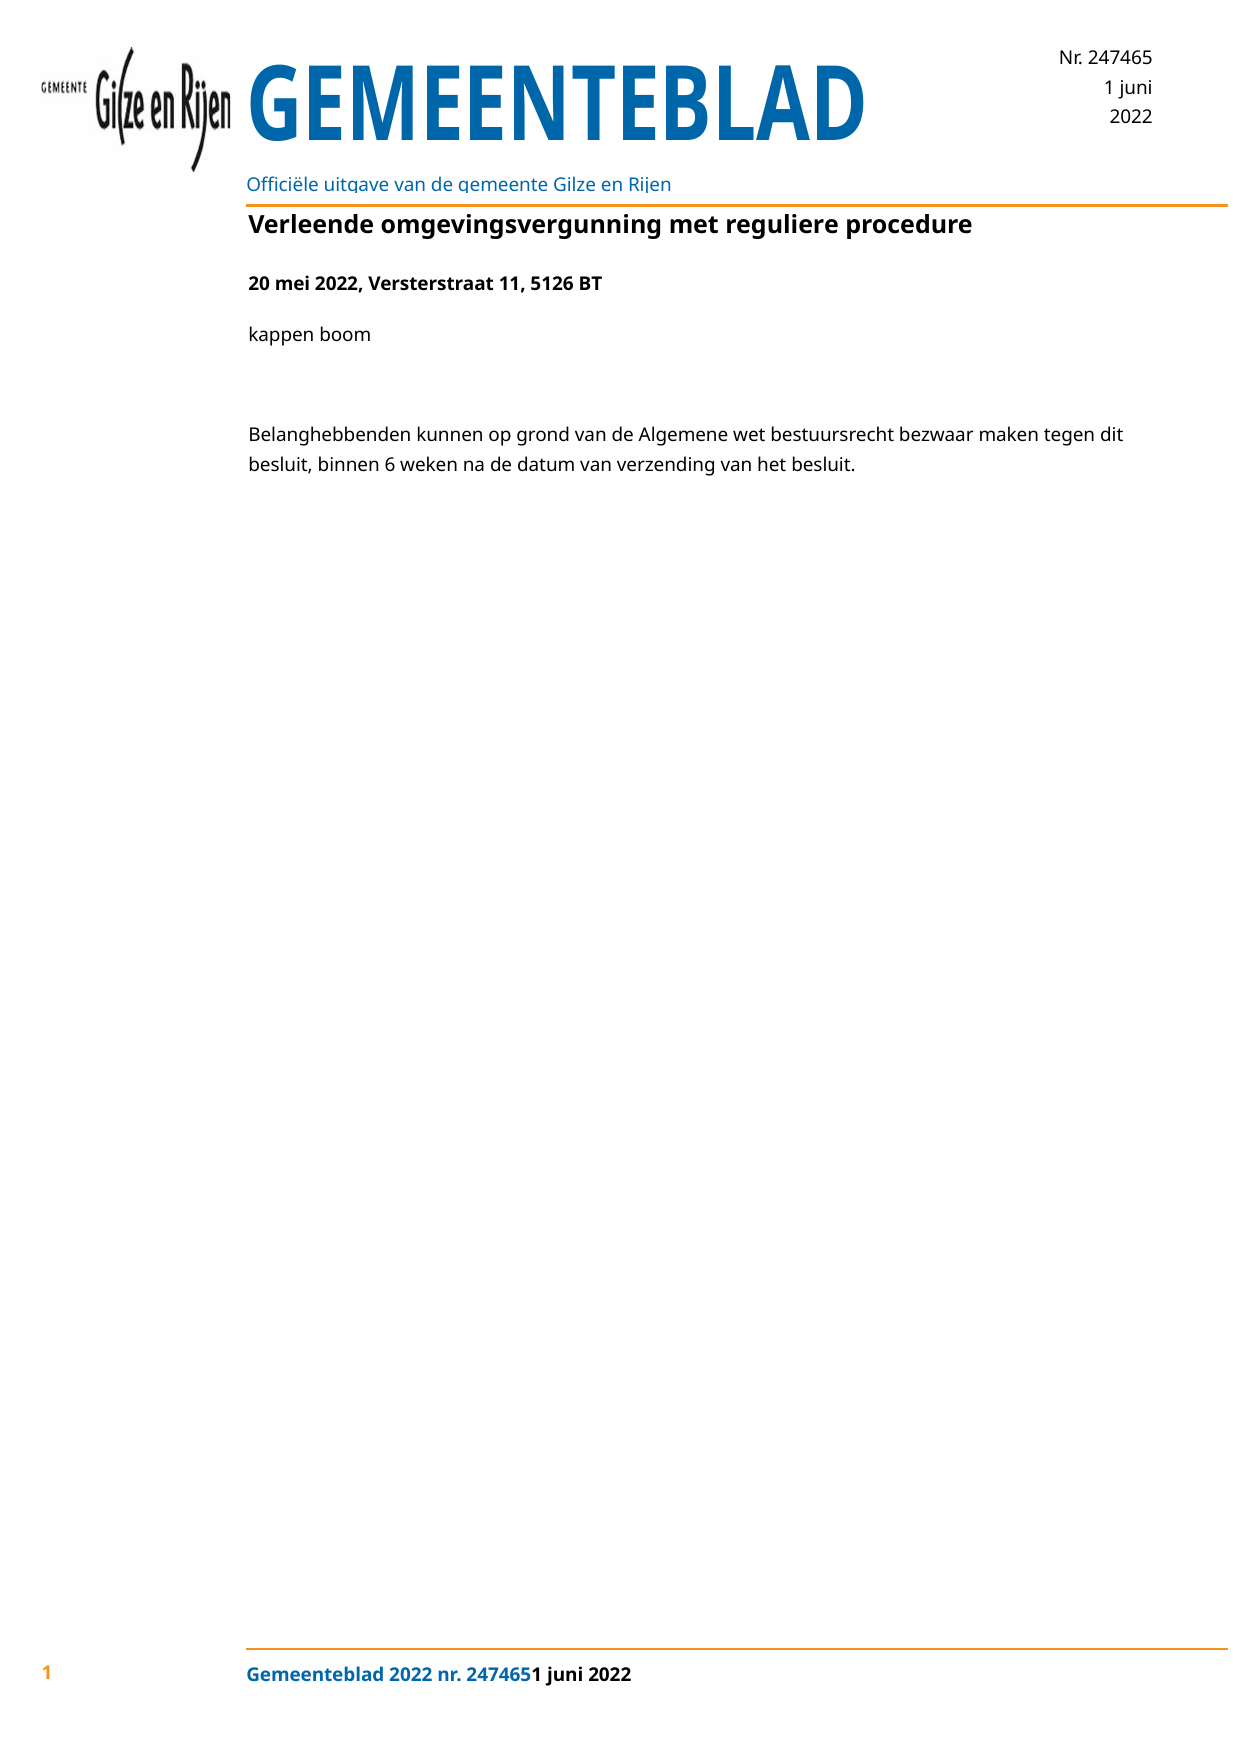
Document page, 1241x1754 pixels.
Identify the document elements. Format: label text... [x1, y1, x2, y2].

text Verleende omgevingsvergunning met reguliere procedure [248, 207, 1152, 241]
text Belanghebbenden kunnen op grond van de Algemene wet bestuursrecht bezwaar maken tegen dit besluit, binnen 6 weken na de datum van verzending van het besluit. [248, 422, 1152, 477]
picture [41, 47, 231, 172]
text kappen boom [248, 321, 1152, 346]
text 20 mei 2022, Versterstraat 11, 5126 BT [248, 270, 1152, 296]
